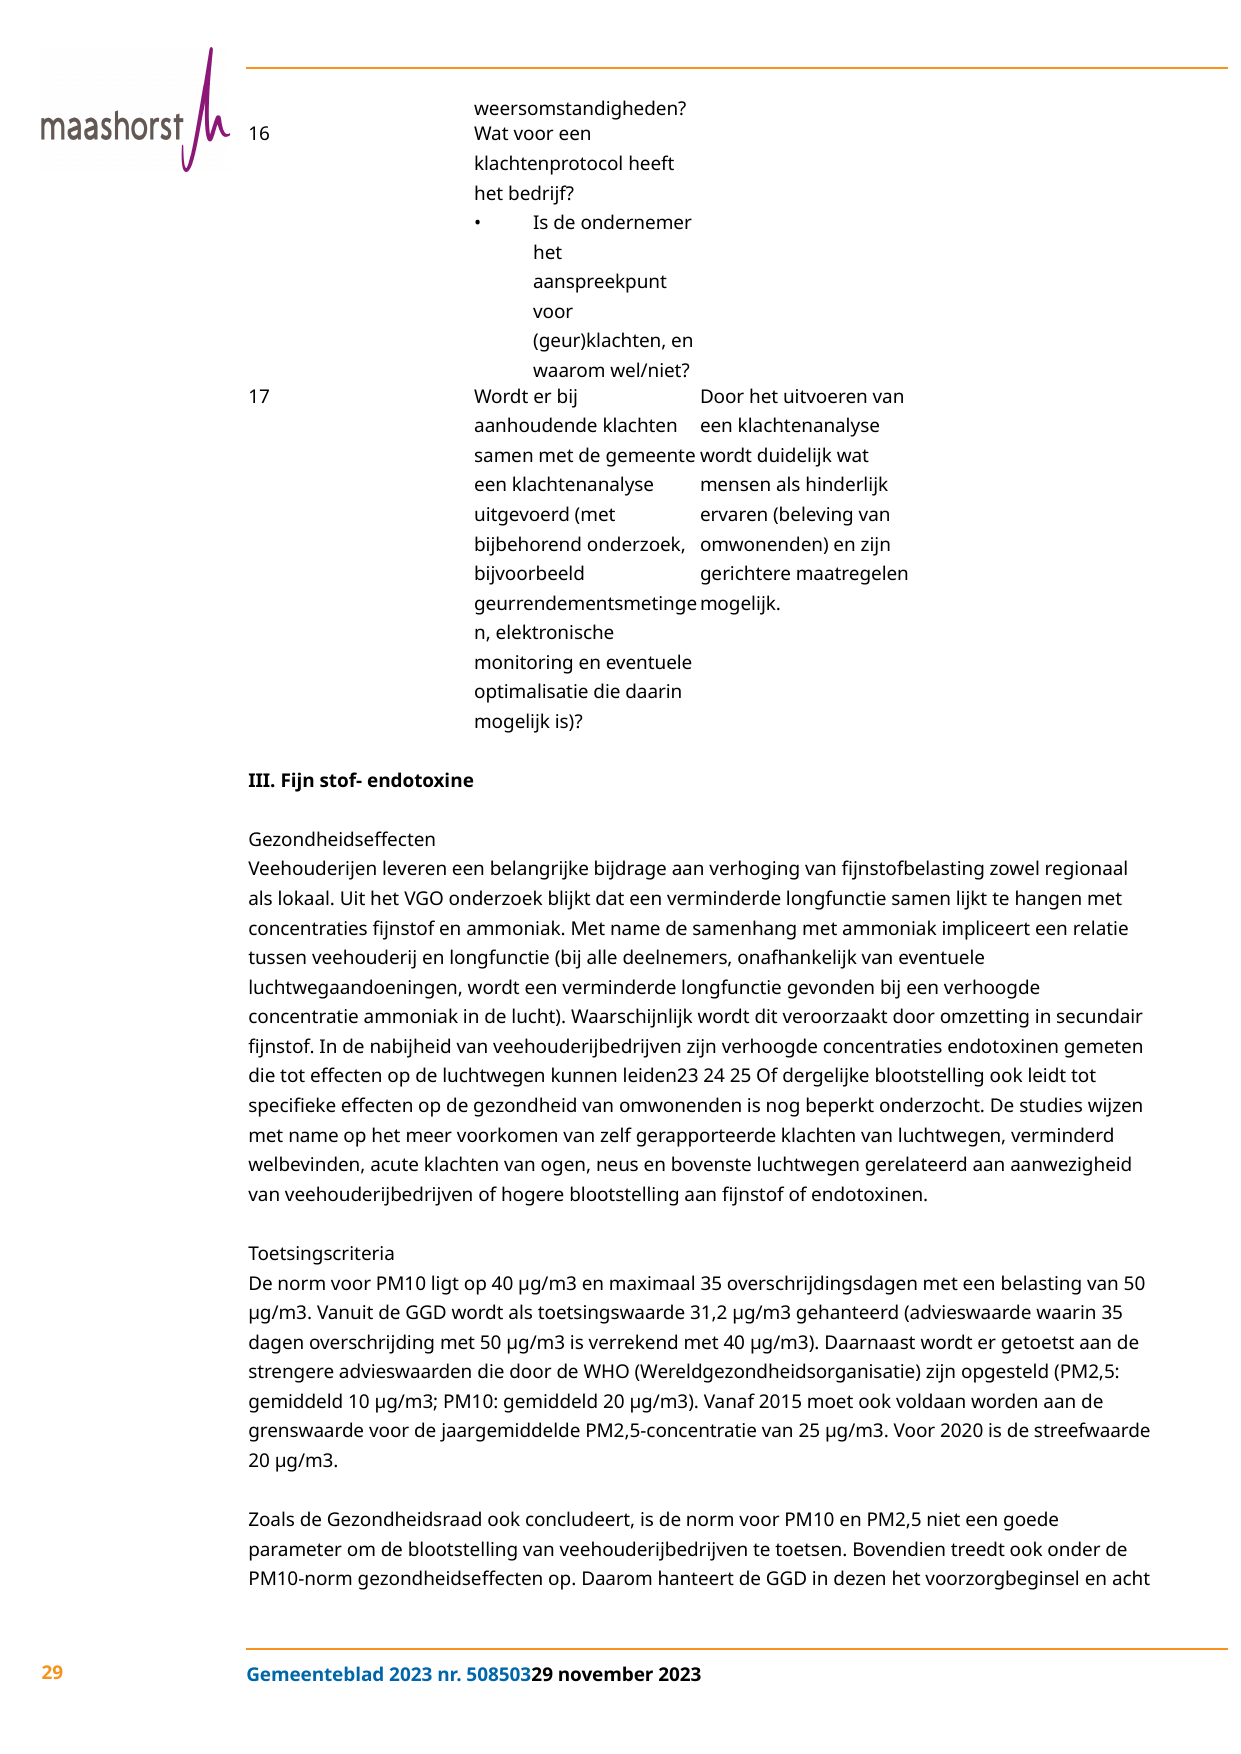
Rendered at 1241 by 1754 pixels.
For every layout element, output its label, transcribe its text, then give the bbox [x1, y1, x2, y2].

picture [41, 47, 231, 172]
table_cell [926, 95, 1152, 121]
table_cell [926, 121, 1152, 383]
table_cell [700, 95, 926, 121]
table_cell 17 [248, 383, 474, 734]
table_cell 16 [248, 121, 474, 383]
table_cell Wordt er bij aanhoudende klachten samen met de gemeente een klachtenanalyse uitgevoerd (met bijbehorend onderzoek, bijvoorbeeld geurrendementsmetingen, elektronische monitoring en eventuele optimalisatie die daarin mogelijk is)? [474, 383, 700, 734]
text Veehouderijen leveren een belangrijke bijdrage aan verhoging van fijnstofbelasting zowel regionaal als lokaal. Uit het VGO onderzoek blijkt dat een verminderde longfunctie samen lijkt te hangen met concentraties fijnstof en ammoniak. Met name de samenhang met ammoniak impliceert een relatie tussen veehouderij en longfunctie (bij alle deelnemers, onafhankelijk van eventuele luchtwegaandoeningen, wordt een verminderde longfunctie gevonden bij een verhoogde concentratie ammoniak in de lucht). Waarschijnlijk wordt dit veroorzaakt door omzetting in secundair fijnstof. In de nabijheid van veehouderijbedrijven zijn verhoogde concentraties endotoxinen gemeten die tot effecten op de luchtwegen kunnen leiden23 24 25 Of dergelijke blootstelling ook leidt tot specifieke effecten op de gezondheid van omwonenden is nog beperkt onderzocht. De studies wijzen met name op het meer voorkomen van zelf gerapporteerde klachten van luchtwegen, verminderd welbevinden, acute klachten van ogen, neus en bovenste luchtwegen gerelateerd aan aanwezigheid van veehouderijbedrijven of hogere blootstelling aan fijnstof of endotoxinen. [248, 856, 1152, 1207]
table_cell weersomstandigheden? [474, 95, 700, 121]
table_cell [248, 95, 474, 121]
table_cell [700, 121, 926, 383]
text Toetsingscriteria [248, 1240, 1152, 1266]
text De norm voor PM10 ligt op 40 µg/m3 en maximaal 35 overschrijdingsdagen met een belasting van 50 µg/m3. Vanuit de GGD wordt als toetsingswaarde 31,2 µg/m3 gehanteerd (advieswaarde waarin 35 dagen overschrijding met 50 µg/m3 is verrekend met 40 µg/m3). Daarnaast wordt er getoetst aan de strengere advieswaarden die door de WHO (Wereldgezondheidsorganisatie) zijn opgesteld (PM2,5: gemiddeld 10 µg/m3; PM10: gemiddeld 20 µg/m3). Vanaf 2015 moet ook voldaan worden aan de grenswaarde voor de jaargemiddelde PM2,5-concentratie van 25 μg/m3. Voor 2020 is de streefwaarde 20 μg/m3. [248, 1270, 1152, 1473]
text Zoals de Gezondheidsraad ook concludeert, is de norm voor PM10 en PM2,5 niet een goede parameter om de blootstelling van veehouderijbedrijven te toetsen. Bovendien treedt ook onder de PM10-norm gezondheidseffecten op. Daarom hanteert de GGD in dezen het voorzorgbeginsel en acht [248, 1506, 1152, 1591]
text Gezondheidseffecten [248, 826, 1152, 852]
table_cell Wat voor een klachtenprotocol heeft het bedrijf? Is de ondernemer het aanspreekpunt voor (geur)klachten, en waarom wel/niet? [474, 121, 700, 383]
text III. Fijn stof- endotoxine [248, 767, 1152, 793]
table_cell Door het uitvoeren van een klachtenanalyse wordt duidelijk wat mensen als hinderlijk ervaren (beleving van omwonenden) en zijn gerichtere maatregelen mogelijk. [700, 383, 926, 734]
table_cell [926, 383, 1152, 734]
